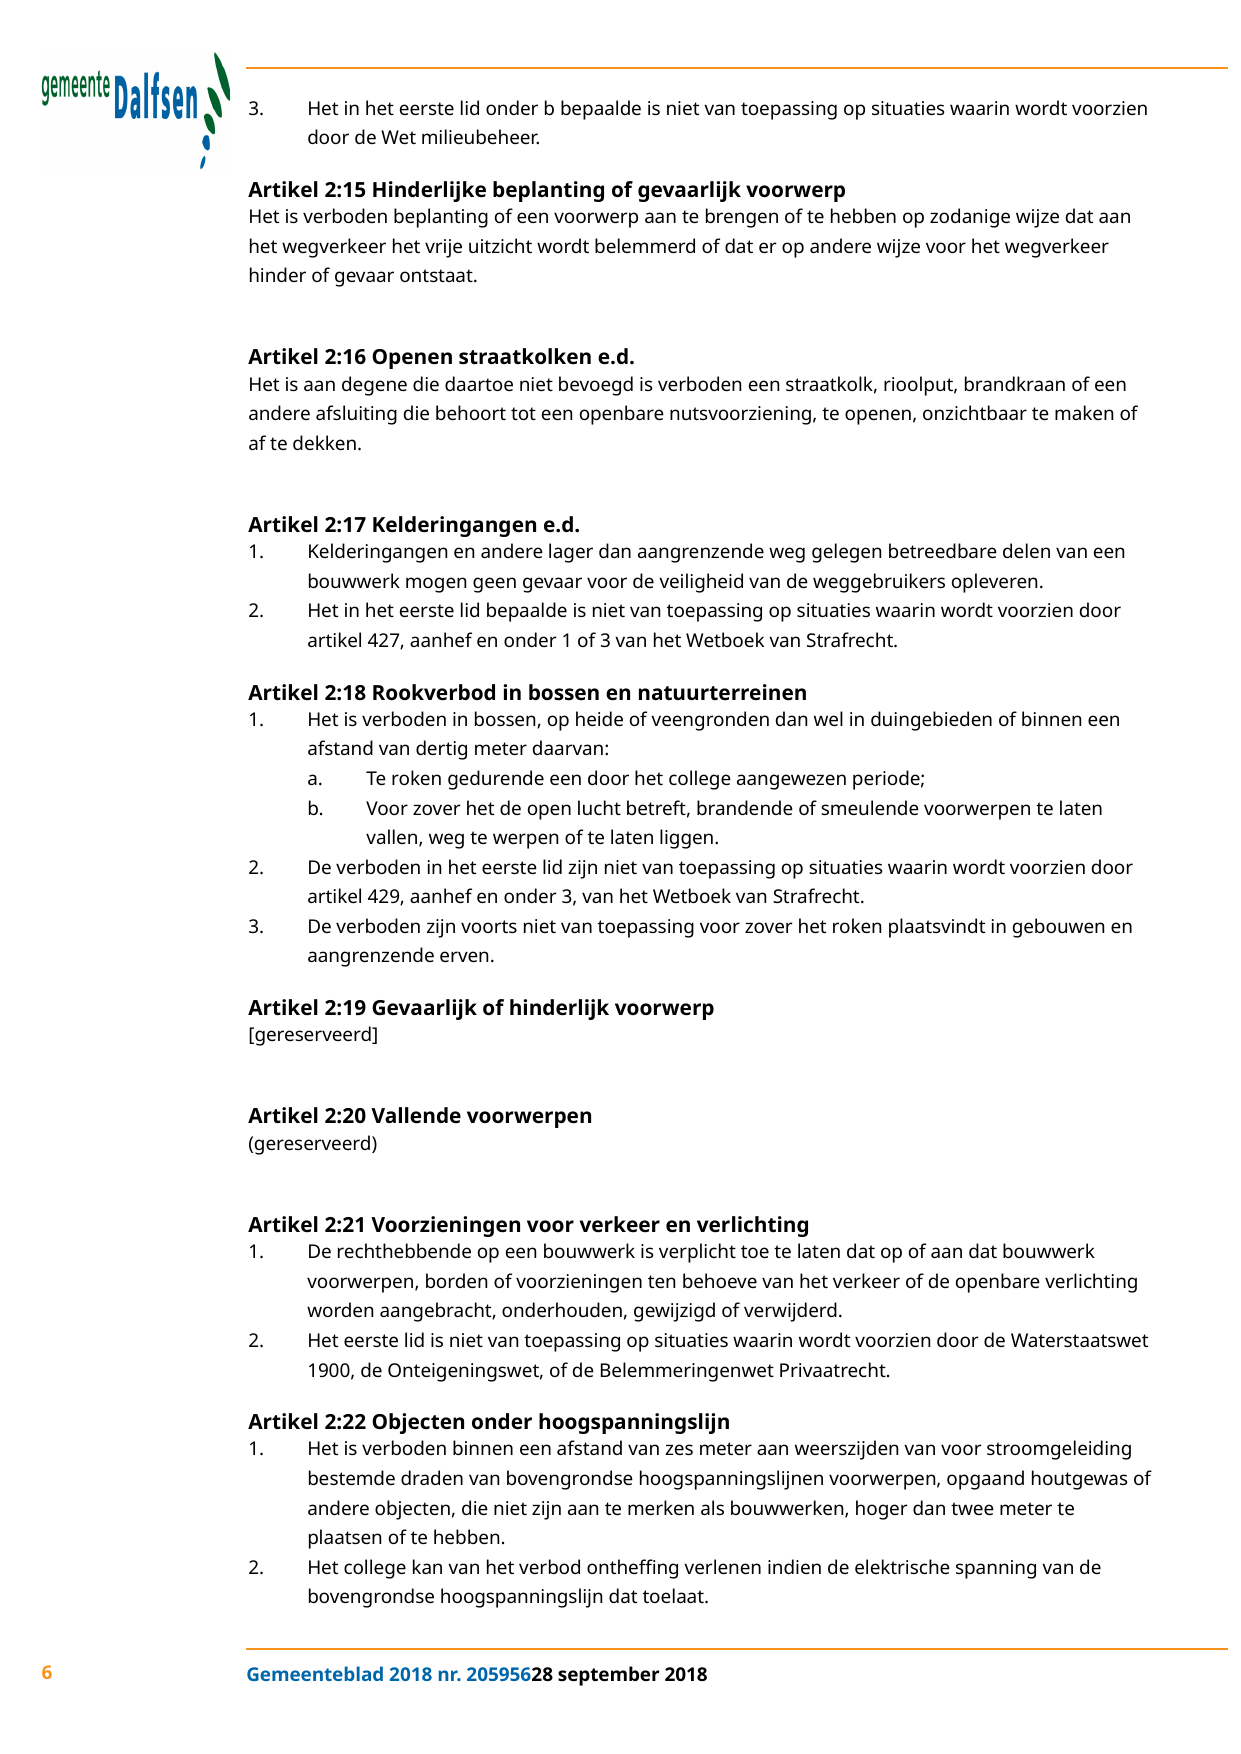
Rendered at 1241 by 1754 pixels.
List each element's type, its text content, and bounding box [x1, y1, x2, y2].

text [gereserveerd] [248, 1022, 1152, 1047]
list De verboden zijn voorts niet van toepassing voor zover het roken plaatsvindt in gebouwen en aangrenzende erven. [248, 913, 1152, 968]
picture [41, 47, 231, 172]
text Artikel 2:15 Hinderlijke beplanting of gevaarlijk voorwerp [248, 175, 1152, 203]
list Het is verboden binnen een afstand van zes meter aan weerszijden van voor stroomgeleiding bestemde draden van bovengrondse hoogspanningslijnen voorwerpen, opgaand houtgewas of andere objecten, die niet zijn aan te merken als bouwwerken, hoger dan twee meter te plaatsen of te hebben. [248, 1436, 1152, 1550]
text Het is verboden beplanting of een voorwerp aan te brengen of te hebben op zodanige wijze dat aan het wegverkeer het vrije uitzicht wordt belemmerd of dat er op andere wijze voor het wegverkeer hinder of gevaar ontstaat. [248, 203, 1152, 288]
text Artikel 2:22 Objecten onder hoogspanningslijn [248, 1407, 1152, 1436]
list Het eerste lid is niet van toepassing op situaties waarin wordt voorzien door de Waterstaatswet 1900, de Onteigeningswet, of de Belemmeringenwet Privaatrecht. [248, 1327, 1152, 1382]
list Het college kan van het verbod ontheffing verlenen indien de elektrische spanning van de bovengrondse hoogspanningslijn dat toelaat. [248, 1554, 1152, 1609]
text Het is aan degene die daartoe niet bevoegd is verboden een straatkolk, rioolput, brandkraan of een andere afsluiting die behoort tot een openbare nutsvoorziening, te openen, onzichtbaar te maken of af te dekken. [248, 371, 1152, 456]
list De rechthebbende op een bouwwerk is verplicht toe te laten dat op of aan dat bouwwerk voorwerpen, borden of voorzieningen ten behoeve van het verkeer of de openbare verlichting worden aangebracht, onderhouden, gewijzigd of verwijderd. [248, 1238, 1152, 1323]
list Te roken gedurende een door het college aangewezen periode; [307, 765, 1152, 791]
text Artikel 2:19 Gevaarlijk of hinderlijk voorwerp [248, 993, 1152, 1022]
list Het is verboden in bossen, op heide of veengronden dan wel in duingebieden of binnen een afstand van dertig meter daarvan: [248, 706, 1152, 761]
text Artikel 2:16 Openen straatkolken e.d. [248, 342, 1152, 371]
list Voor zover het de open lucht betreft, brandende of smeulende voorwerpen te laten vallen, weg te werpen of te laten liggen. [307, 795, 1152, 850]
text Artikel 2:21 Voorzieningen voor verkeer en verlichting [248, 1210, 1152, 1238]
text Artikel 2:20 Vallende voorwerpen [248, 1102, 1152, 1130]
text (gereserveerd) [248, 1130, 1152, 1156]
list Het in het eerste lid bepaalde is niet van toepassing op situaties waarin wordt voorzien door artikel 427, aanhef en onder 1 of 3 van het Wetboek van Strafrecht. [248, 598, 1152, 653]
text Artikel 2:17 Kelderingangen e.d. [248, 510, 1152, 538]
text Artikel 2:18 Rookverbod in bossen en natuurterreinen [248, 678, 1152, 706]
list De verboden in het eerste lid zijn niet van toepassing op situaties waarin wordt voorzien door artikel 429, aanhef en onder 3, van het Wetboek van Strafrecht. [248, 854, 1152, 909]
list Het in het eerste lid onder b bepaalde is niet van toepassing op situaties waarin wordt voorzien door de Wet milieubeheer. [248, 95, 1152, 150]
list Kelderingangen en andere lager dan aangrenzende weg gelegen betreedbare delen van een bouwwerk mogen geen gevaar voor de veiligheid van de weggebruikers opleveren. [248, 538, 1152, 594]
